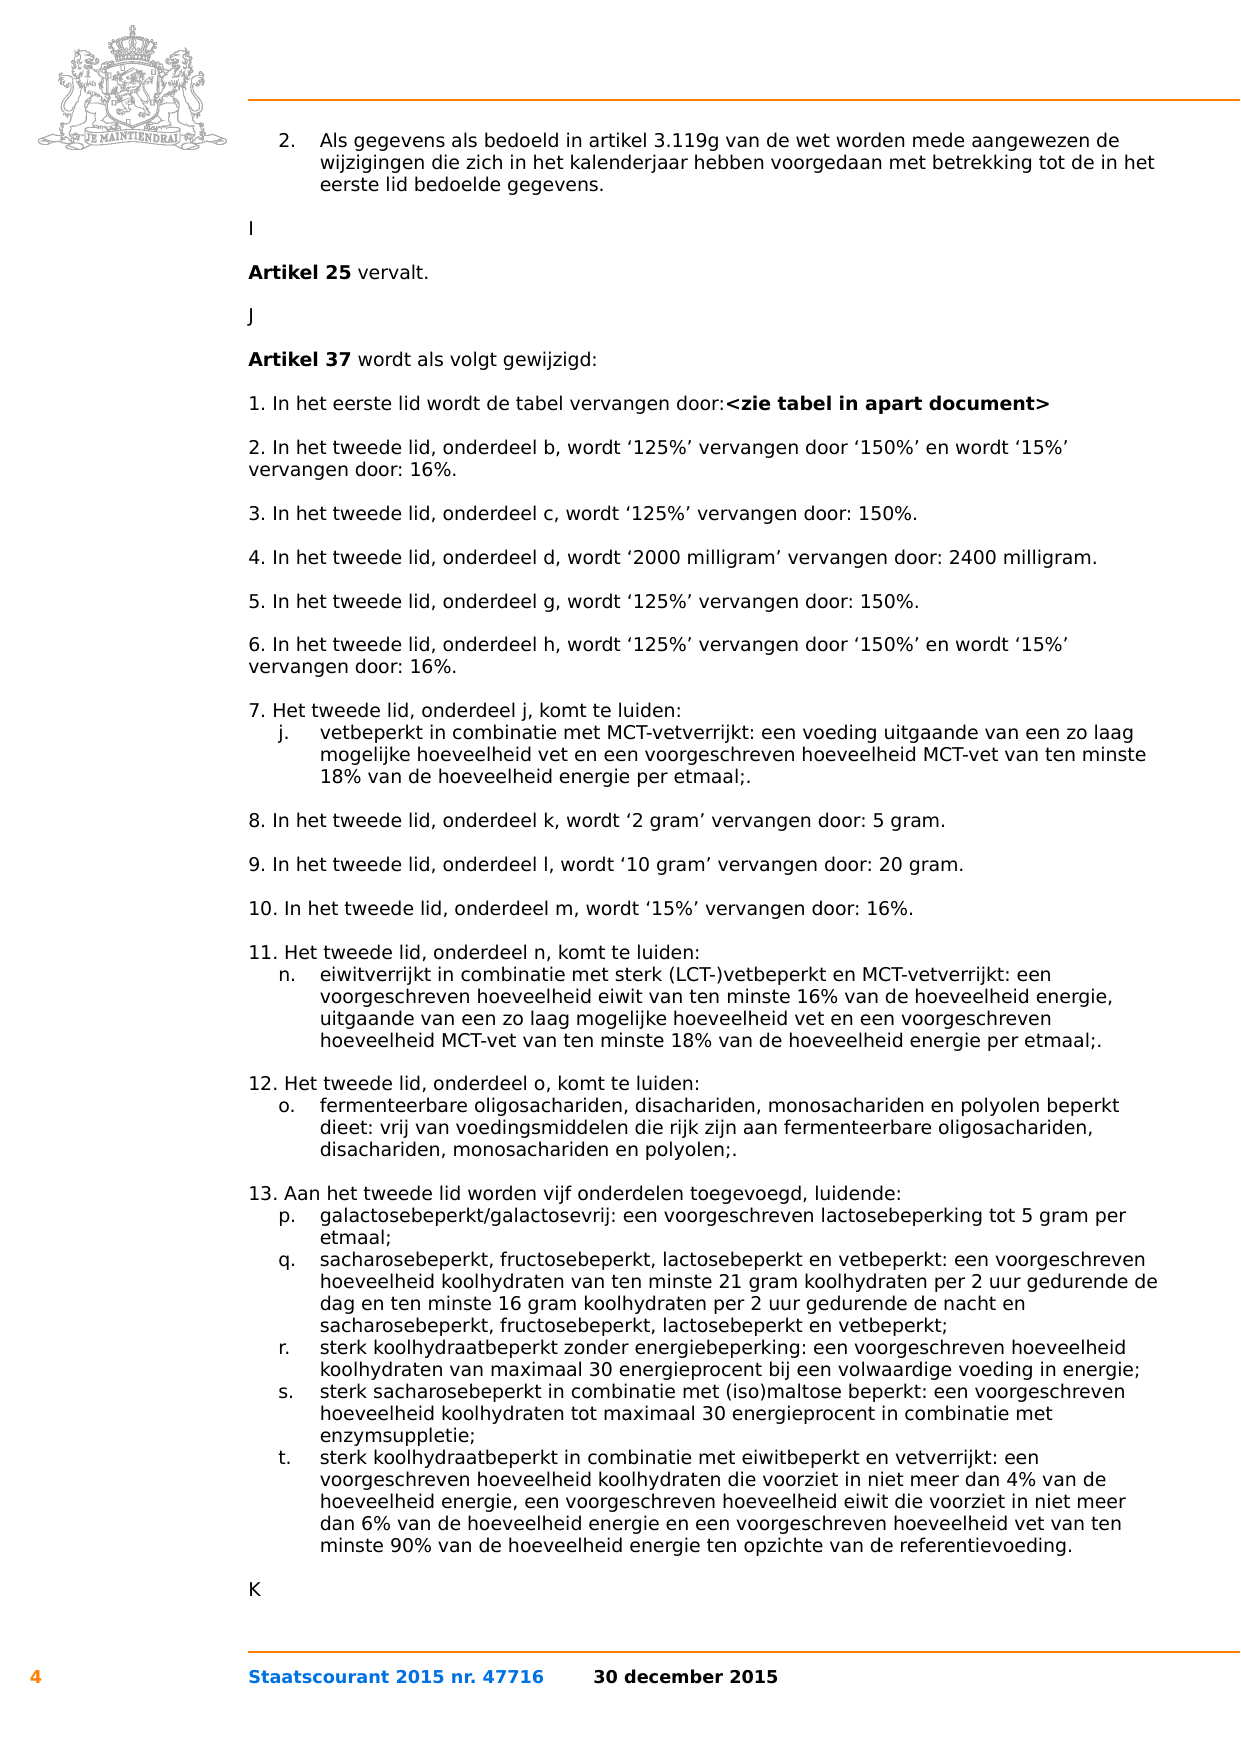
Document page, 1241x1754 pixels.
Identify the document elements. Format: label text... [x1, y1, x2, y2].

text 6. In het tweede lid, onderdeel h, wordt ‘125%’ vervangen door ‘150%’ en wordt ‘15%’ vervangen door: 16%. [248, 634, 1163, 678]
text 8. In het tweede lid, onderdeel k, wordt ‘2 gram’ vervangen door: 5 gram. [248, 810, 1163, 832]
text 7. Het tweede lid, onderdeel j, komt te luiden: [248, 700, 1163, 722]
text 5. In het tweede lid, onderdeel g, wordt ‘125%’ vervangen door: 150%. [248, 591, 1163, 612]
text J [248, 305, 1163, 327]
text 10. In het tweede lid, onderdeel m, wordt ‘15%’ vervangen door: 16%. [248, 898, 1163, 920]
text 2. Als gegevens als bedoeld in artikel 3.119g van de wet worden mede aangewezen de wijzigingen die zich in het kalenderjaar hebben voorgedaan met betrekking tot de in het eerste lid bedoelde gegevens. [278, 130, 1163, 196]
text 9. In het tweede lid, onderdeel l, wordt ‘10 gram’ vervangen door: 20 gram. [248, 854, 1163, 876]
text 4. In het tweede lid, onderdeel d, wordt ‘2000 milligram’ vervangen door: 2400 milligram. [248, 547, 1163, 569]
picture [38, 25, 227, 150]
text q. sacharosebeperkt, fructosebeperkt, lactosebeperkt en vetbeperkt: een voorgeschreven hoeveelheid koolhydraten van ten minste 21 gram koolhydraten per 2 uur gedurende de dag en ten minste 16 gram koolhydraten per 2 uur gedurende de nacht en sacharosebeperkt, fructosebeperkt, lactosebeperkt en vetbeperkt; [278, 1249, 1163, 1337]
text s. sterk sacharosebeperkt in combinatie met (iso)maltose beperkt: een voorgeschreven hoeveelheid koolhydraten tot maximaal 30 energieprocent in combinatie met enzymsuppletie; [278, 1381, 1163, 1447]
text 11. Het tweede lid, onderdeel n, komt te luiden: [248, 942, 1163, 963]
text t. sterk koolhydraatbeperkt in combinatie met eiwitbeperkt en vetverrijkt: een voorgeschreven hoeveelheid koolhydraten die voorziet in niet meer dan 4% van de hoeveelheid energie, een voorgeschreven hoeveelheid eiwit die voorziet in niet meer dan 6% van de hoeveelheid energie en een voorgeschreven hoeveelheid vet van ten minste 90% van de hoeveelheid energie ten opzichte van de referentievoeding. [278, 1447, 1163, 1557]
text o. fermenteerbare oligosachariden, disachariden, monosachariden en polyolen beperkt dieet: vrij van voedingsmiddelen die rijk zijn aan fermenteerbare oligosachariden, disachariden, monosachariden en polyolen;. [278, 1095, 1163, 1161]
text 13. Aan het tweede lid worden vijf onderdelen toegevoegd, luidende: [248, 1183, 1163, 1205]
text n. eiwitverrijkt in combinatie met sterk (LCT-)vetbeperkt en MCT-vetverrijkt: een voorgeschreven hoeveelheid eiwit van ten minste 16% van de hoeveelheid energie, uitgaande van een zo laag mogelijke hoeveelheid vet en een voorgeschreven hoeveelheid MCT-vet van ten minste 18% van de hoeveelheid energie per etmaal;. [278, 963, 1163, 1051]
text I [248, 218, 1163, 240]
text 12. Het tweede lid, onderdeel o, komt te luiden: [248, 1073, 1163, 1095]
text j. vetbeperkt in combinatie met MCT-vetverrijkt: een voeding uitgaande van een zo laag mogelijke hoeveelheid vet en een voorgeschreven hoeveelheid MCT-vet van ten minste 18% van de hoeveelheid energie per etmaal;. [278, 722, 1163, 788]
text 3. In het tweede lid, onderdeel c, wordt ‘125%’ vervangen door: 150%. [248, 503, 1163, 525]
text 2. In het tweede lid, onderdeel b, wordt ‘125%’ vervangen door ‘150%’ en wordt ‘15%’ vervangen door: 16%. [248, 437, 1163, 481]
text p. galactosebeperkt/galactosevrij: een voorgeschreven lactosebeperking tot 5 gram per etmaal; [278, 1205, 1163, 1249]
text K [248, 1579, 1163, 1601]
text r. sterk koolhydraatbeperkt zonder energiebeperking: een voorgeschreven hoeveelheid koolhydraten van maximaal 30 energieprocent bij een volwaardige voeding in energie; [278, 1337, 1163, 1381]
text Artikel 25 vervalt. [248, 262, 1163, 283]
text 1. In het eerste lid wordt de tabel vervangen door:<zie tabel in apart document> [248, 393, 1163, 415]
text Artikel 37 wordt als volgt gewijzigd: [248, 349, 1163, 371]
